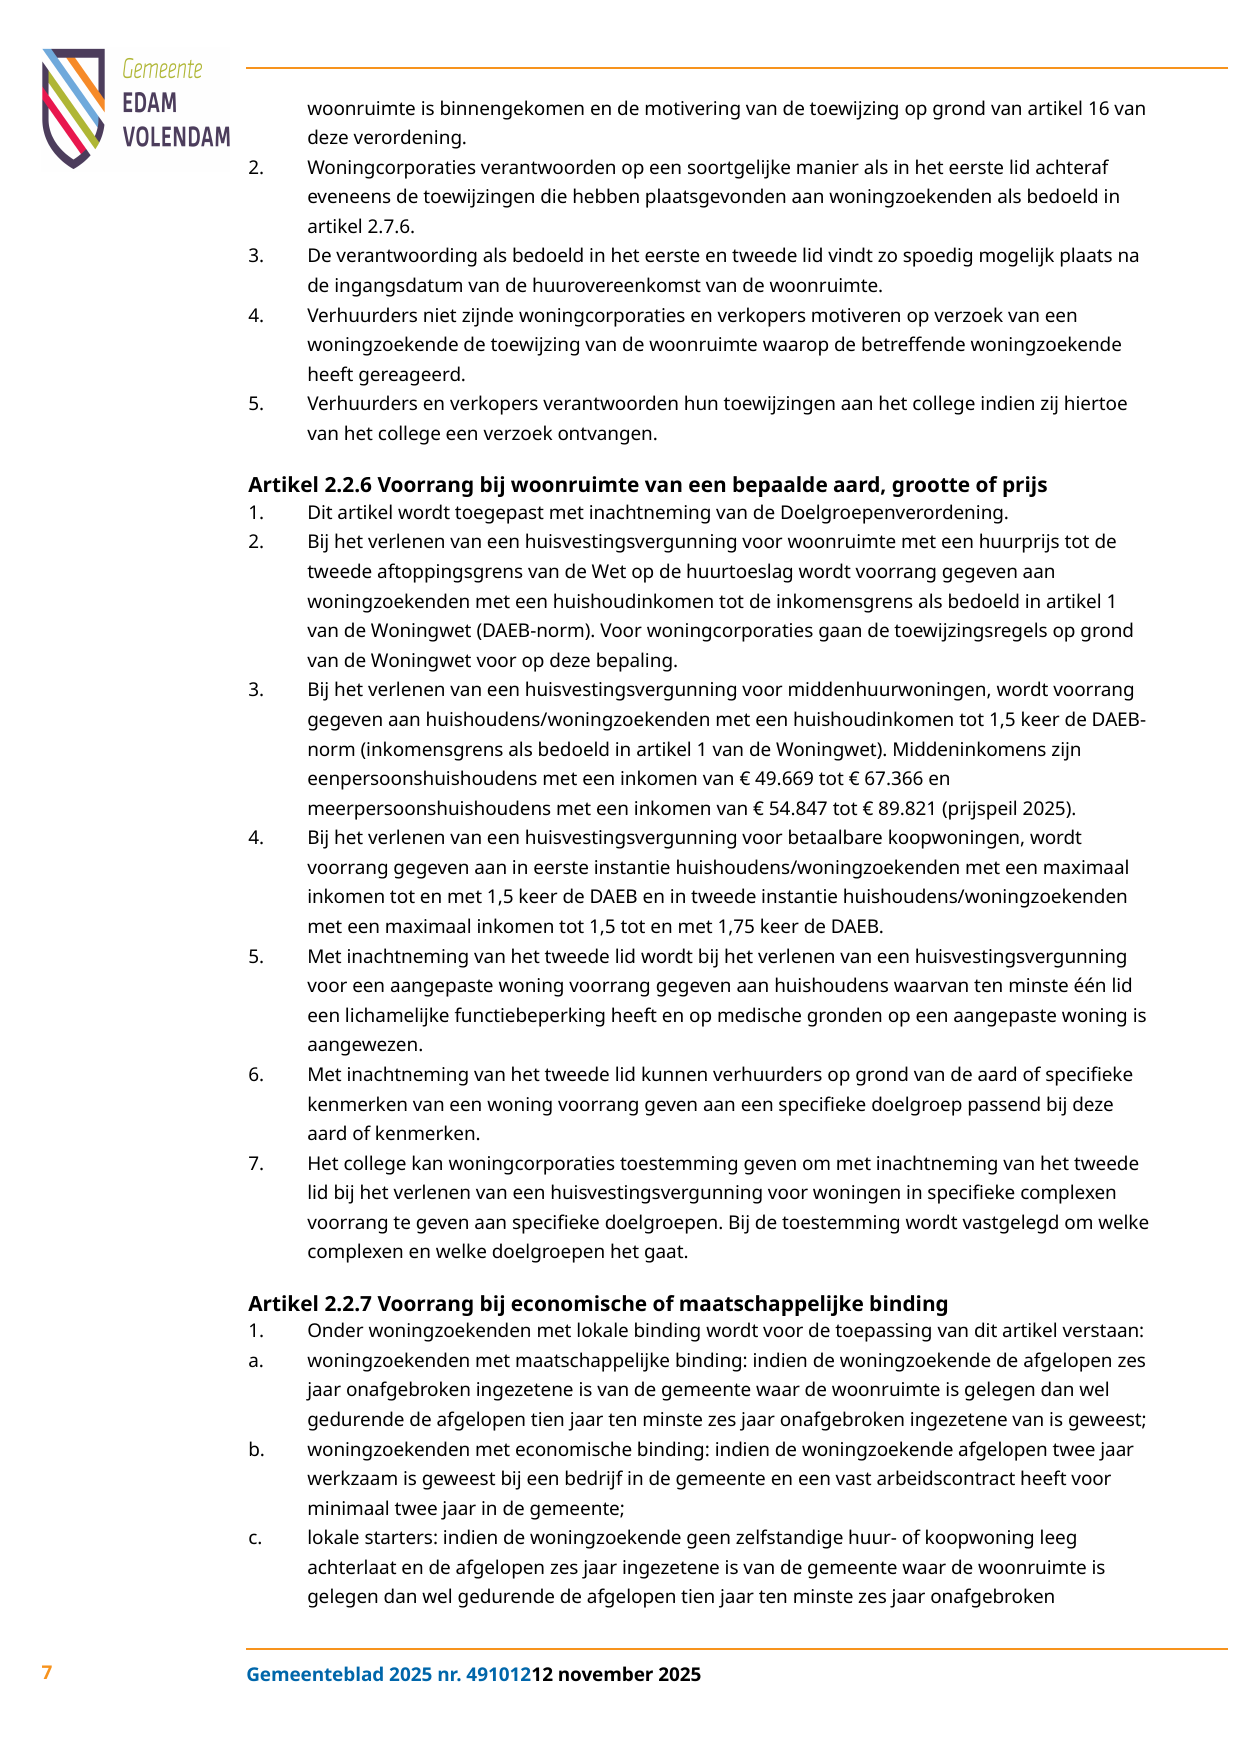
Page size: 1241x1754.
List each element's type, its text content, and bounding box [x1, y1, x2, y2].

list woonruimte is binnengekomen en de motivering van de toewijzing op grond van artikel 16 van deze verordening. [248, 95, 1152, 150]
list Woningcorporaties verantwoorden op een soortgelijke manier als in het eerste lid achteraf eveneens de toewijzingen die hebben plaatsgevonden aan woningzoekenden als bedoeld in artikel 2.7.6. [248, 154, 1152, 239]
list Verhuurders en verkopers verantwoorden hun toewijzingen aan het college indien zij hiertoe van het college een verzoek ontvangen. [248, 391, 1152, 446]
list Verhuurders niet zijnde woningcorporaties en verkopers motiveren op verzoek van een woningzoekende de toewijzing van de woonruimte waarop de betreffende woningzoekende heeft gereageerd. [248, 302, 1152, 387]
list woningzoekenden met economische binding: indien de woningzoekende afgelopen twee jaar werkzaam is geweest bij een bedrijf in de gemeente en een vast arbeidscontract heeft voor minimaal twee jaar in de gemeente; [248, 1436, 1152, 1521]
list Met inachtneming van het tweede lid kunnen verhuurders op grond van de aard of specifieke kenmerken van een woning voorrang geven aan een specifieke doelgroep passend bij deze aard of kenmerken. [248, 1061, 1152, 1146]
list Met inachtneming van het tweede lid wordt bij het verlenen van een huisvestingsvergunning voor een aangepaste woning voorrang gegeven aan huishoudens waarvan ten minste één lid een lichamelijke functiebeperking heeft en op medische gronden op een aangepaste woning is aangewezen. [248, 943, 1152, 1057]
list Onder woningzoekenden met lokale binding wordt voor de toepassing van dit artikel verstaan: [248, 1317, 1152, 1343]
list lokale starters: indien de woningzoekende geen zelfstandige huur- of koopwoning leeg achterlaat en de afgelopen zes jaar ingezetene is van de gemeente waar de woonruimte is gelegen dan wel gedurende de afgelopen tien jaar ten minste zes jaar onafgebroken [248, 1524, 1152, 1609]
list Bij het verlenen van een huisvestingsvergunning voor middenhuurwoningen, wordt voorrang gegeven aan huishoudens/woningzoekenden met een huishoudinkomen tot 1,5 keer de DAEB-norm (inkomensgrens als bedoeld in artikel 1 van de Woningwet). Middeninkomens zijn eenpersoonshuishoudens met een inkomen van € 49.669 tot € 67.366 en meerpersoonshuishoudens met een inkomen van € 54.847 tot € 89.821 (prijspeil 2025). [248, 677, 1152, 821]
list woningzoekenden met maatschappelijke binding: indien de woningzoekende de afgelopen zes jaar onafgebroken ingezetene is van de gemeente waar de woonruimte is gelegen dan wel gedurende de afgelopen tien jaar ten minste zes jaar onafgebroken ingezetene van is geweest; [248, 1347, 1152, 1432]
list Dit artikel wordt toegepast met inachtneming van de Doelgroepenverordening. [248, 499, 1152, 525]
text Artikel 2.2.7 Voorrang bij economische of maatschappelijke binding [248, 1289, 1152, 1317]
list Bij het verlenen van een huisvestingsvergunning voor woonruimte met een huurprijs tot de tweede aftoppingsgrens van de Wet op de huurtoeslag wordt voorrang gegeven aan woningzoekenden met een huishoudinkomen tot de inkomensgrens als bedoeld in artikel 1 van de Woningwet (DAEB-norm). Voor woningcorporaties gaan de toewijzingsregels op grond van de Woningwet voor op deze bepaling. [248, 529, 1152, 673]
list Bij het verlenen van een huisvestingsvergunning voor betaalbare koopwoningen, wordt voorrang gegeven aan in eerste instantie huishoudens/woningzoekenden met een maximaal inkomen tot en met 1,5 keer de DAEB en in tweede instantie huishoudens/woningzoekenden met een maximaal inkomen tot 1,5 tot en met 1,75 keer de DAEB. [248, 824, 1152, 939]
picture [41, 47, 231, 172]
text Artikel 2.2.6 Voorrang bij woonruimte van een bepaalde aard, grootte of prijs [248, 471, 1152, 499]
list De verantwoording als bedoeld in het eerste en tweede lid vindt zo spoedig mogelijk plaats na de ingangsdatum van de huurovereenkomst van de woonruimte. [248, 243, 1152, 298]
list Het college kan woningcorporaties toestemming geven om met inachtneming van het tweede lid bij het verlenen van een huisvestingsvergunning voor woningen in specifieke complexen voorrang te geven aan specifieke doelgroepen. Bij de toestemming wordt vastgelegd om welke complexen en welke doelgroepen het gaat. [248, 1150, 1152, 1264]
